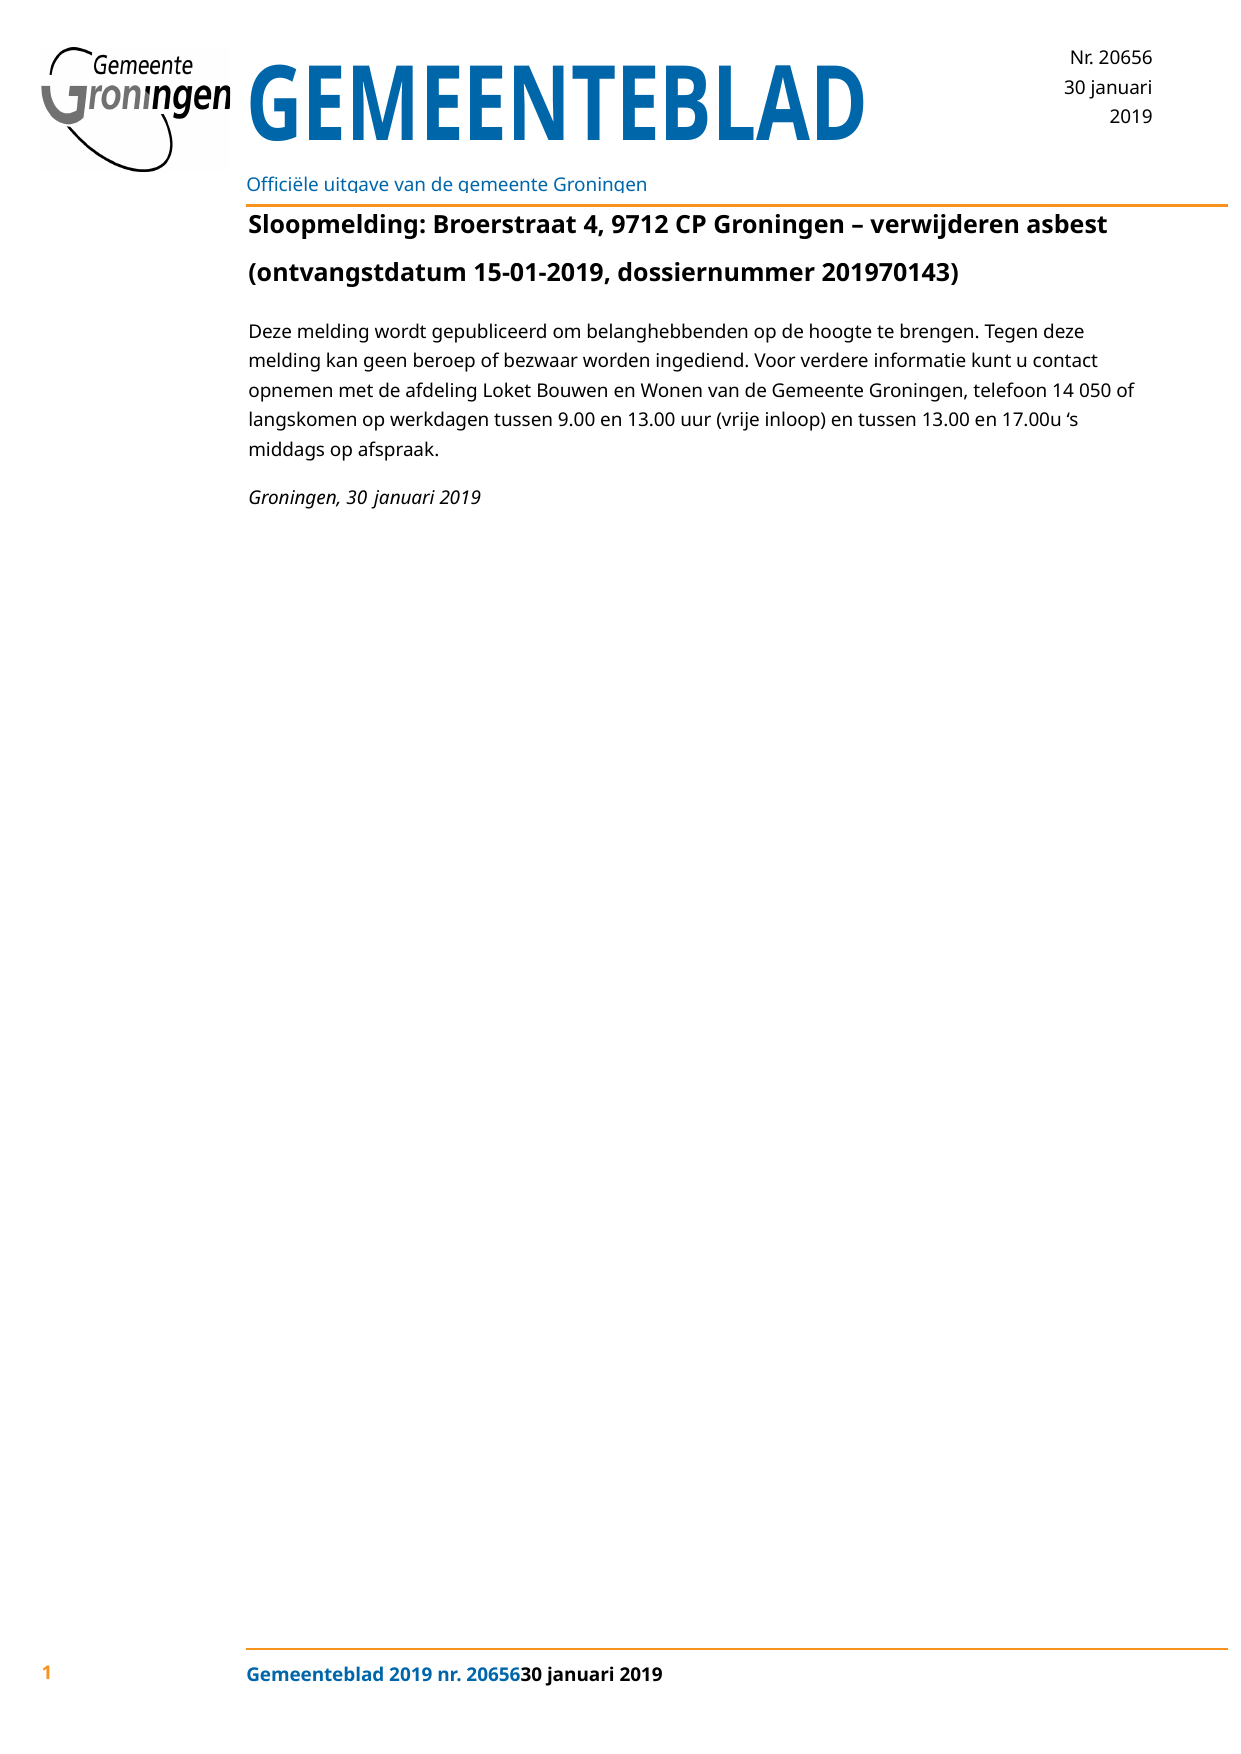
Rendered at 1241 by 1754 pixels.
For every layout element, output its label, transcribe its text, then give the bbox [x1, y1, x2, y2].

text Groningen, 30 januari 2019 [248, 484, 1152, 510]
text Deze melding wordt gepubliceerd om belanghebbenden op de hoogte te brengen. Tegen deze melding kan geen beroep of bezwaar worden ingediend. Voor verdere informatie kunt u contact opnemen met de afdeling Loket Bouwen en Wonen van de Gemeente Groningen, telefoon 14 050 of langskomen op werkdagen tussen 9.00 en 13.00 uur (vrije inloop) en tussen 13.00 en 17.00u ‘s middags op afspraak. [248, 318, 1152, 462]
picture [41, 47, 231, 172]
text Sloopmelding: Broerstraat 4, 9712 CP Groningen – verwijderen asbest (ontvangstdatum 15-01-2019, dossiernummer 201970143) [248, 207, 1152, 288]
